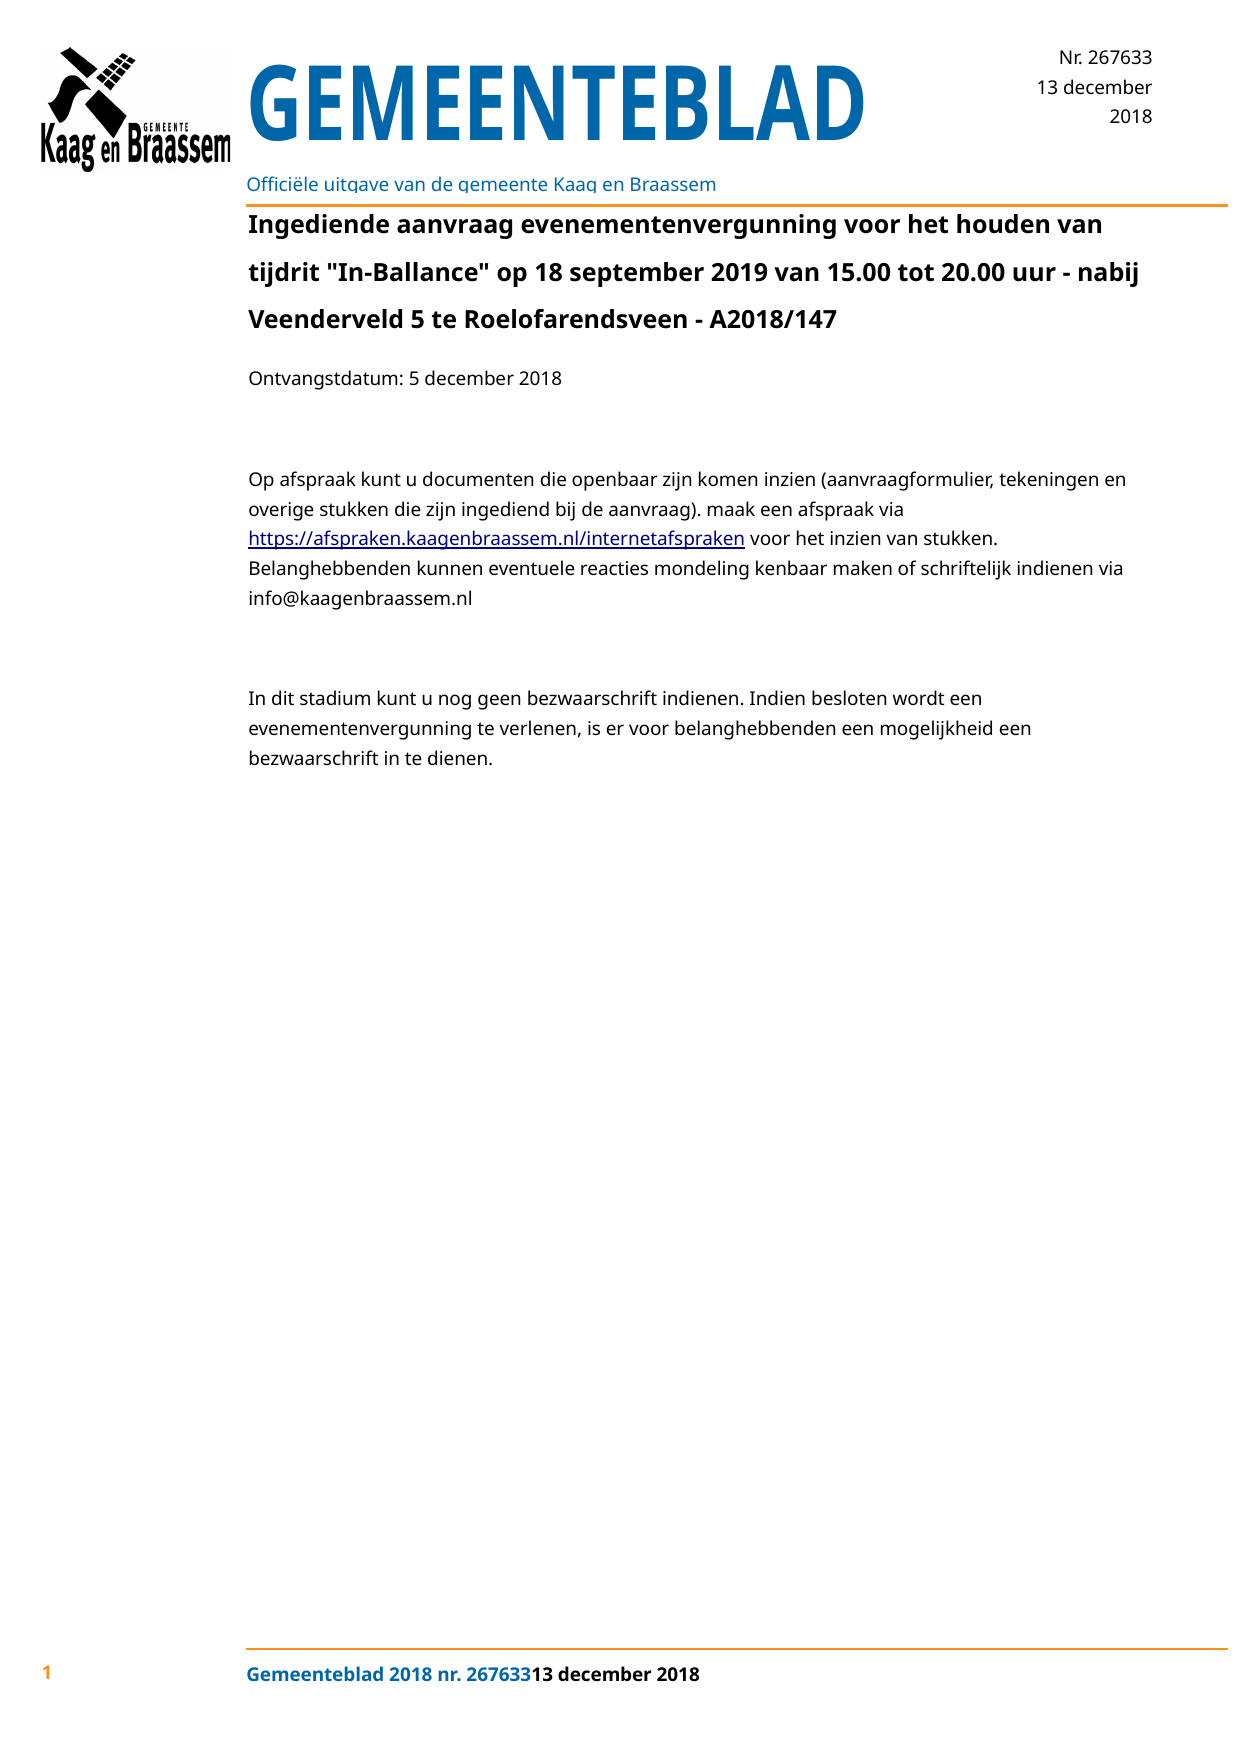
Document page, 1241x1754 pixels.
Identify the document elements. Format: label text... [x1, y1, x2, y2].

text Op afspraak kunt u documenten die openbaar zijn komen inzien (aanvraagformulier, tekeningen en overige stukken die zijn ingediend bij de aanvraag). maak een afspraak via https://afspraken.kaagenbraassem.nl/internetafspraken voor het inzien van stukken. Belanghebbenden kunnen eventuele reacties mondeling kenbaar maken of schriftelijk indienen via info@kaagenbraassem.nl [248, 466, 1152, 610]
text Ontvangstdatum: 5 december 2018 [248, 366, 1152, 391]
text Ingediende aanvraag evenementenvergunning voor het houden van tijdrit "In-Ballance" op 18 september 2019 van 15.00 tot 20.00 uur - nabij Veenderveld 5 te Roelofarendsveen - A2018/147 [248, 207, 1152, 336]
text In dit stadium kunt u nog geen bezwaarschrift indienen. Indien besloten wordt een evenementenvergunning te verlenen, is er voor belanghebbenden een mogelijkheid een bezwaarschrift in te dienen. [248, 686, 1152, 770]
picture [41, 47, 231, 172]
